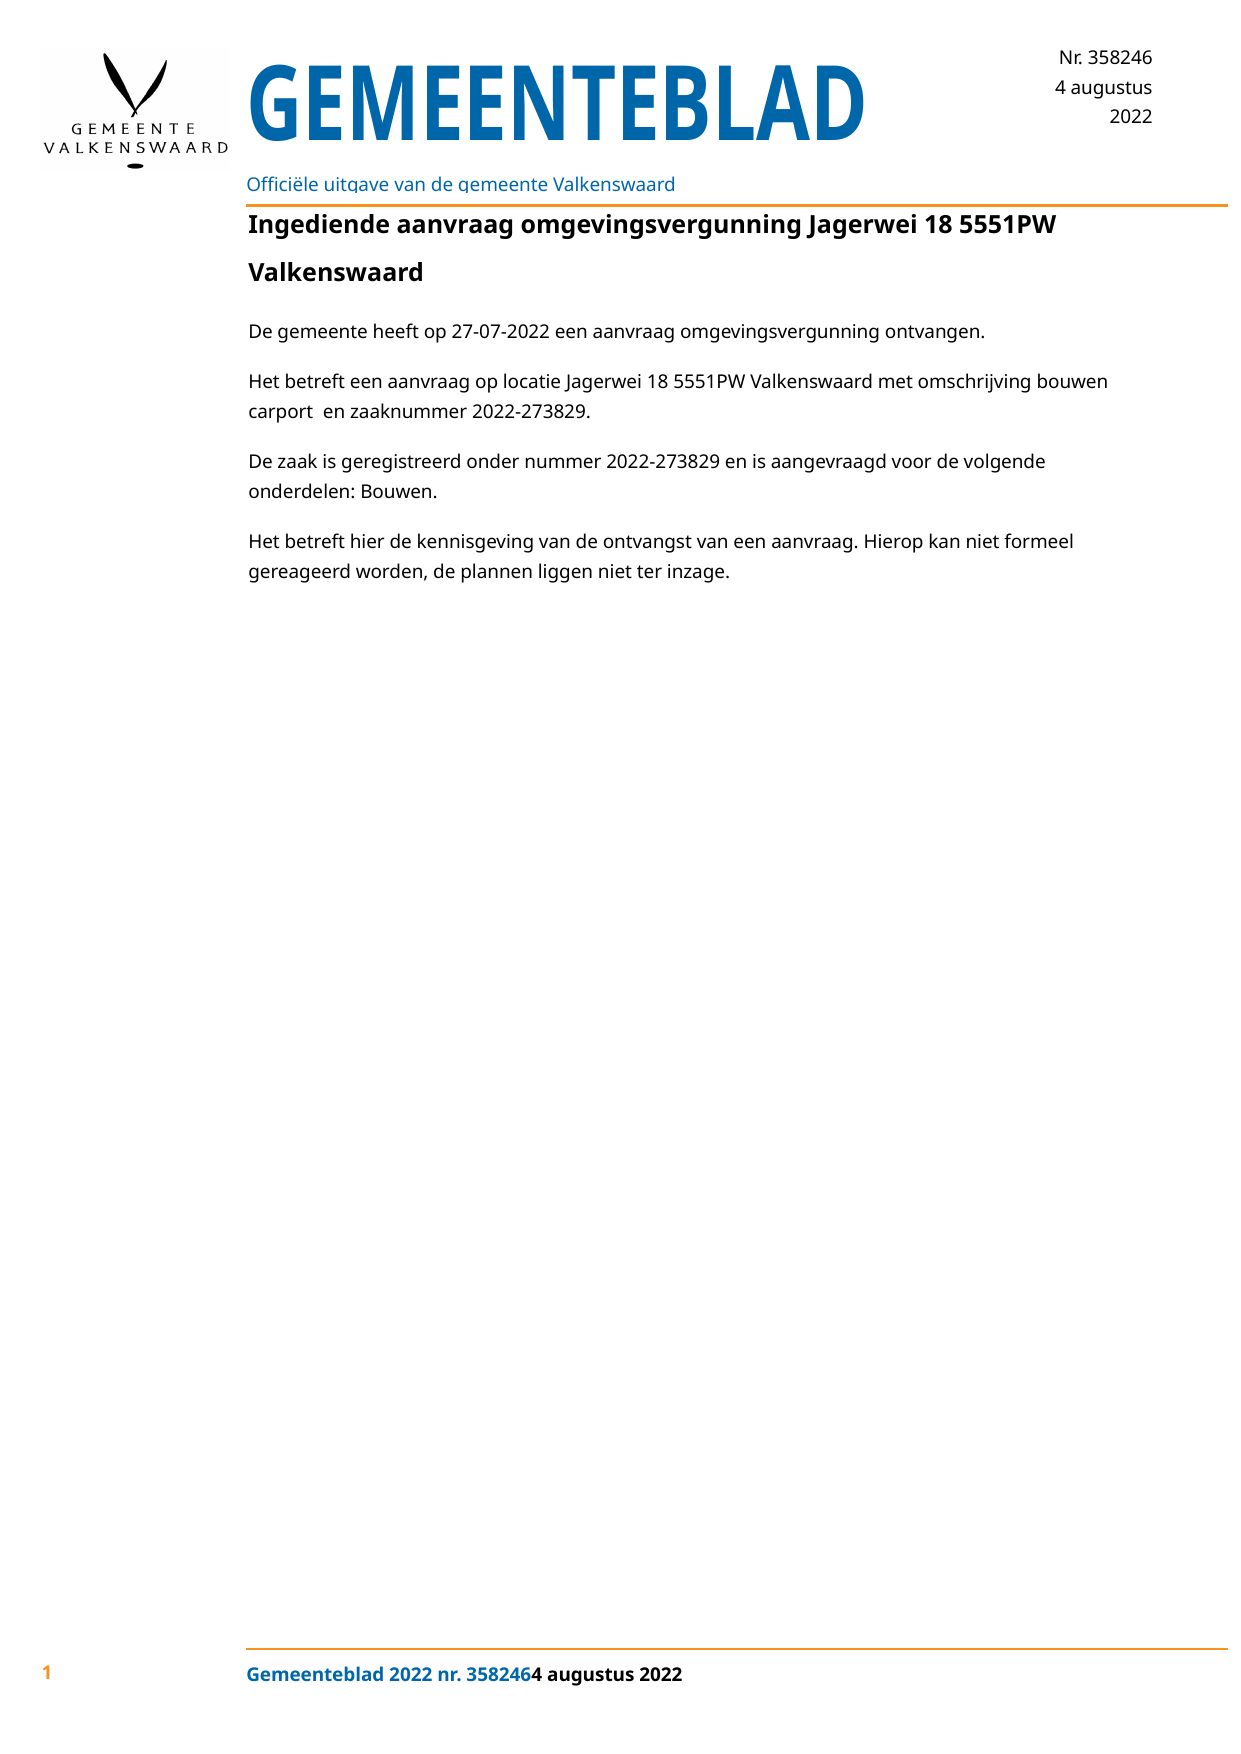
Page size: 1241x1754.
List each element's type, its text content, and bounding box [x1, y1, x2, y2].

text De zaak is geregistreerd onder nummer 2022-273829 en is aangevraagd voor de volgende onderdelen: Bouwen. [248, 448, 1152, 504]
picture [41, 47, 231, 172]
text Het betreft hier de kennisgeving van de ontvangst van een aanvraag. Hierop kan niet formeel gereageerd worden, de plannen liggen niet ter inzage. [248, 528, 1152, 584]
text De gemeente heeft op 27-07-2022 een aanvraag omgevingsvergunning ontvangen. [248, 318, 1152, 344]
text Ingediende aanvraag omgevingsvergunning Jagerwei 18 5551PW Valkenswaard [248, 207, 1152, 288]
text Het betreft een aanvraag op locatie Jagerwei 18 5551PW Valkenswaard met omschrijving bouwen carport en zaaknummer 2022-273829. [248, 368, 1152, 424]
